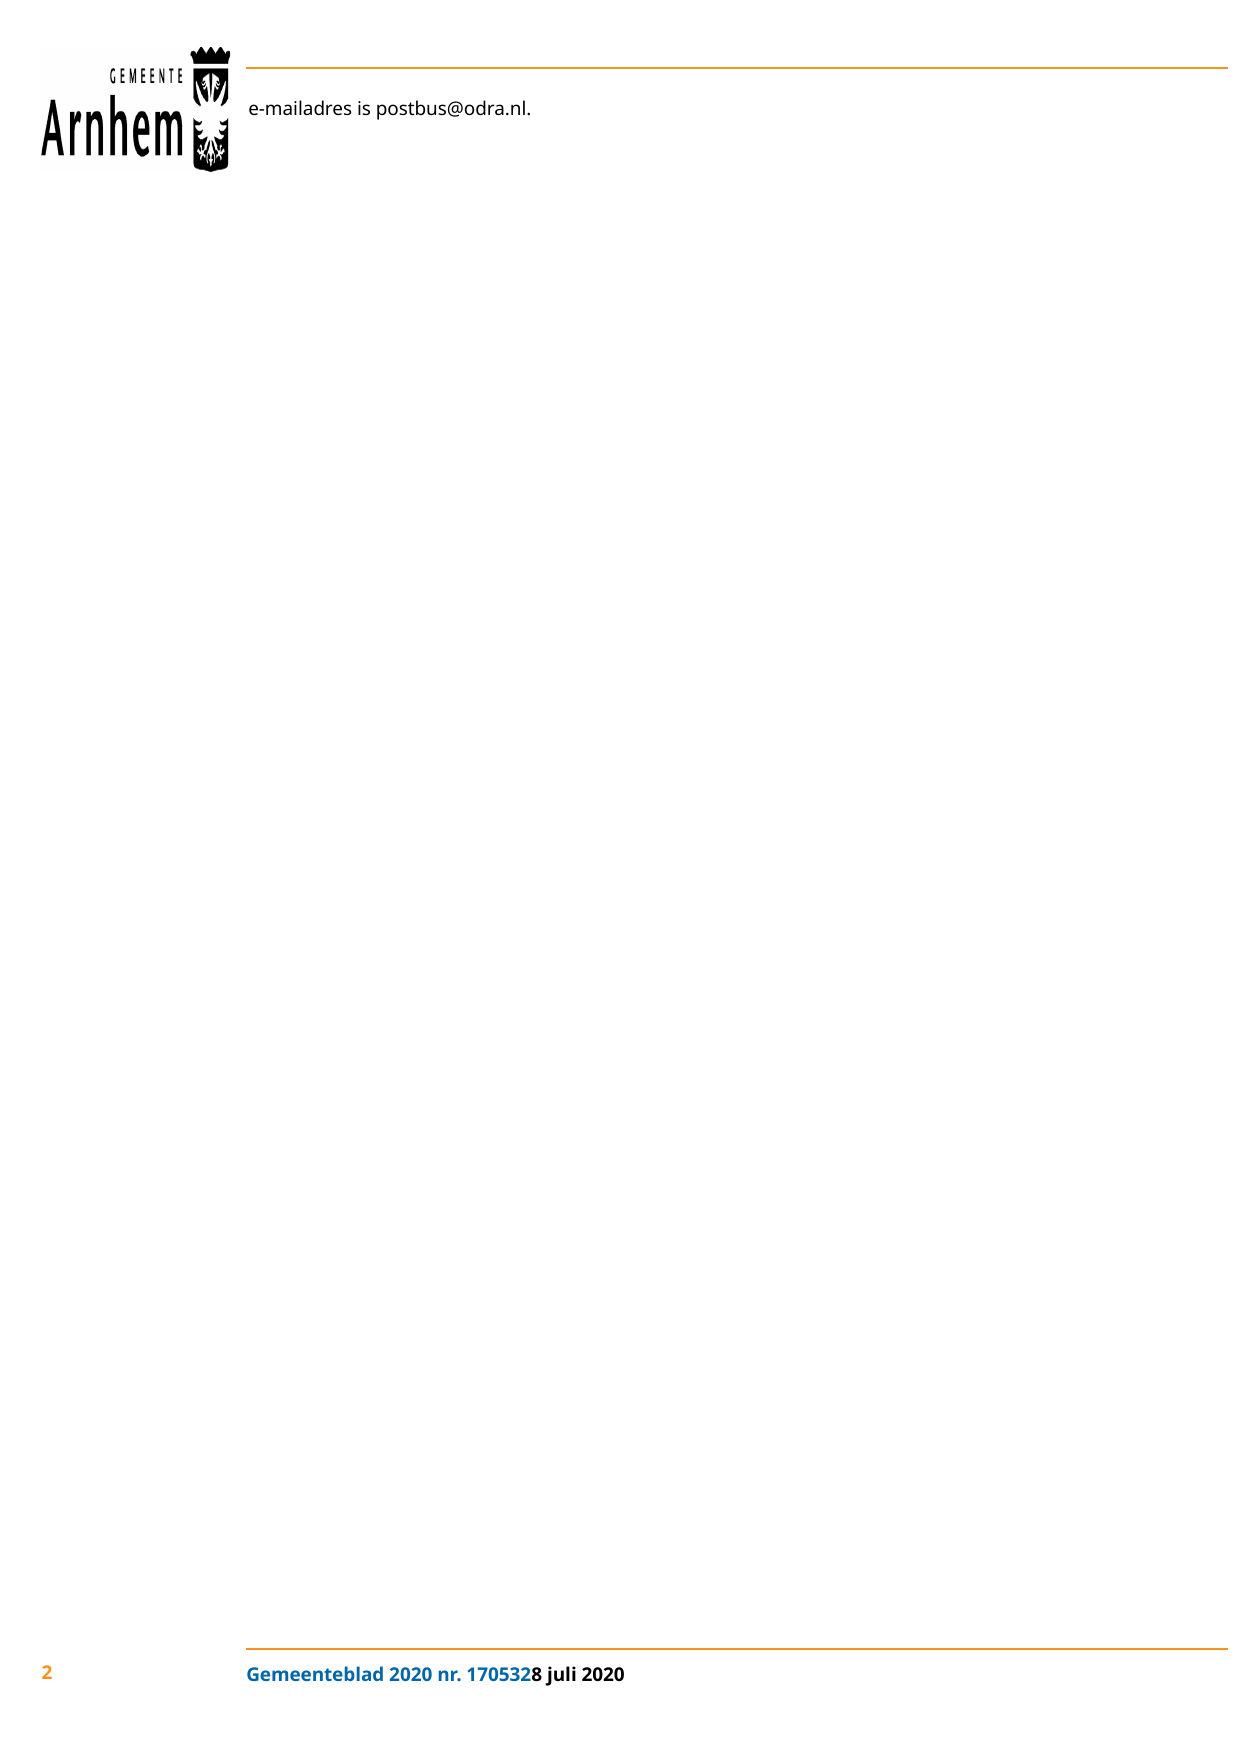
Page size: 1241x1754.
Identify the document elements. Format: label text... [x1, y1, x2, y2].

picture [41, 47, 231, 172]
text e-mailadres is postbus@odra.nl. [248, 95, 1152, 121]
